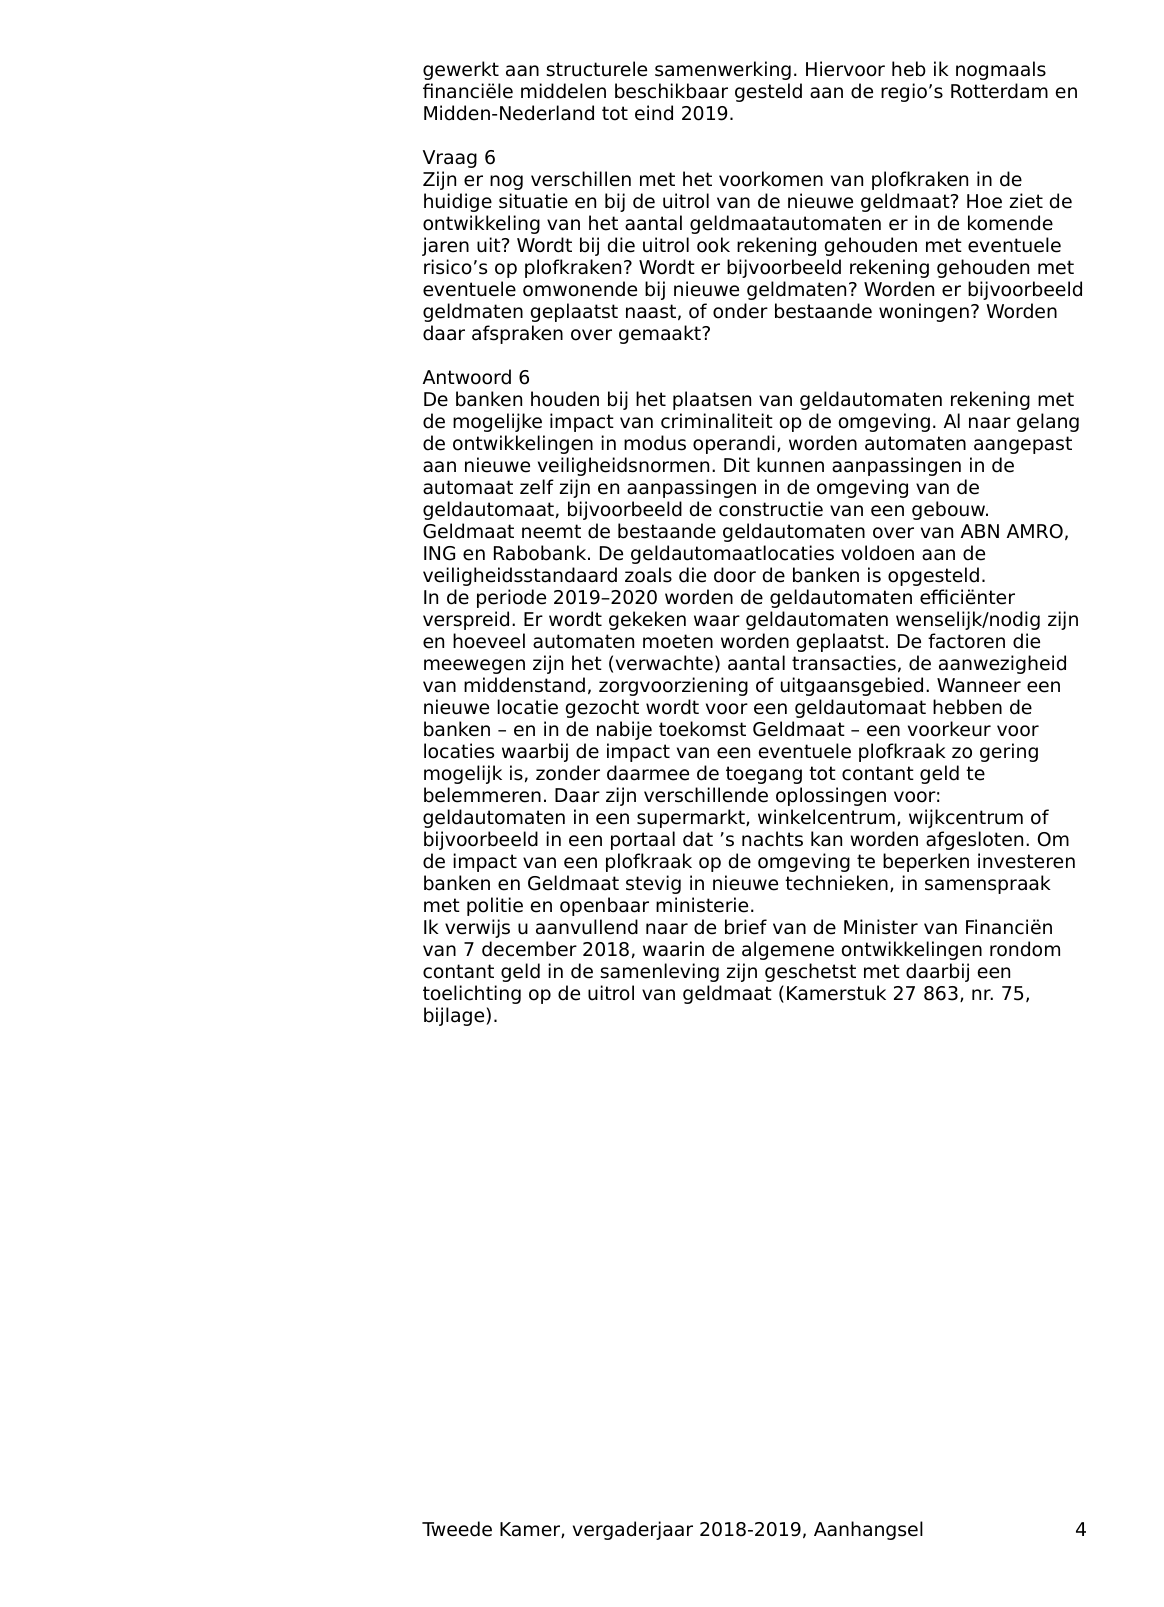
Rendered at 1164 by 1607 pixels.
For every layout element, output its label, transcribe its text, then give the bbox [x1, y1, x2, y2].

text Ik verwijs u aanvullend naar de brief van de Minister van Financiën van 7 december 2018, waarin de algemene ontwikkelingen rondom contant geld in de samenleving zijn geschetst met daarbij een toelichting op de uitrol van geldmaat (Kamerstuk 27 863, nr. 75, bijlage). [422, 917, 1087, 1027]
text Zijn er nog verschillen met het voorkomen van plofkraken in de huidige situatie en bij de uitrol van de nieuwe geldmaat? Hoe ziet de ontwikkeling van het aantal geldmaatautomaten er in de komende jaren uit? Wordt bij die uitrol ook rekening gehouden met eventuele risico’s op plofkraken? Wordt er bijvoorbeeld rekening gehouden met eventuele omwonende bij nieuwe geldmaten? Worden er bijvoorbeeld geldmaten geplaatst naast, of onder bestaande woningen? Worden daar afspraken over gemaakt? [422, 169, 1087, 345]
text gewerkt aan structurele samenwerking. Hiervoor heb ik nogmaals financiële middelen beschikbaar gesteld aan de regio’s Rotterdam en Midden-Nederland tot eind 2019. [422, 59, 1087, 125]
text Antwoord 6 [422, 367, 1087, 389]
text Vraag 6 [422, 147, 1087, 169]
text In de periode 2019–2020 worden de geldautomaten efficiënter verspreid. Er wordt gekeken waar geldautomaten wenselijk/nodig zijn en hoeveel automaten moeten worden geplaatst. De factoren die meewegen zijn het (verwachte) aantal transacties, de aanwezigheid van middenstand, zorgvoorziening of uitgaansgebied. Wanneer een nieuwe locatie gezocht wordt voor een geldautomaat hebben de banken – en in de nabije toekomst Geldmaat – een voorkeur voor locaties waarbij de impact van een eventuele plofkraak zo gering mogelijk is, zonder daarmee de toegang tot contant geld te belemmeren. Daar zijn verschillende oplossingen voor: geldautomaten in een supermarkt, winkelcentrum, wijkcentrum of bijvoorbeeld in een portaal dat ’s nachts kan worden afgesloten. Om de impact van een plofkraak op de omgeving te beperken investeren banken en Geldmaat stevig in nieuwe technieken, in samenspraak met politie en openbaar ministerie. [422, 587, 1087, 917]
text De banken houden bij het plaatsen van geldautomaten rekening met de mogelijke impact van criminaliteit op de omgeving. Al naar gelang de ontwikkelingen in modus operandi, worden automaten aangepast aan nieuwe veiligheidsnormen. Dit kunnen aanpassingen in de automaat zelf zijn en aanpassingen in de omgeving van de geldautomaat, bijvoorbeeld de constructie van een gebouw. Geldmaat neemt de bestaande geldautomaten over van ABN AMRO, ING en Rabobank. De geldautomaatlocaties voldoen aan de veiligheidsstandaard zoals die door de banken is opgesteld. [422, 389, 1087, 587]
